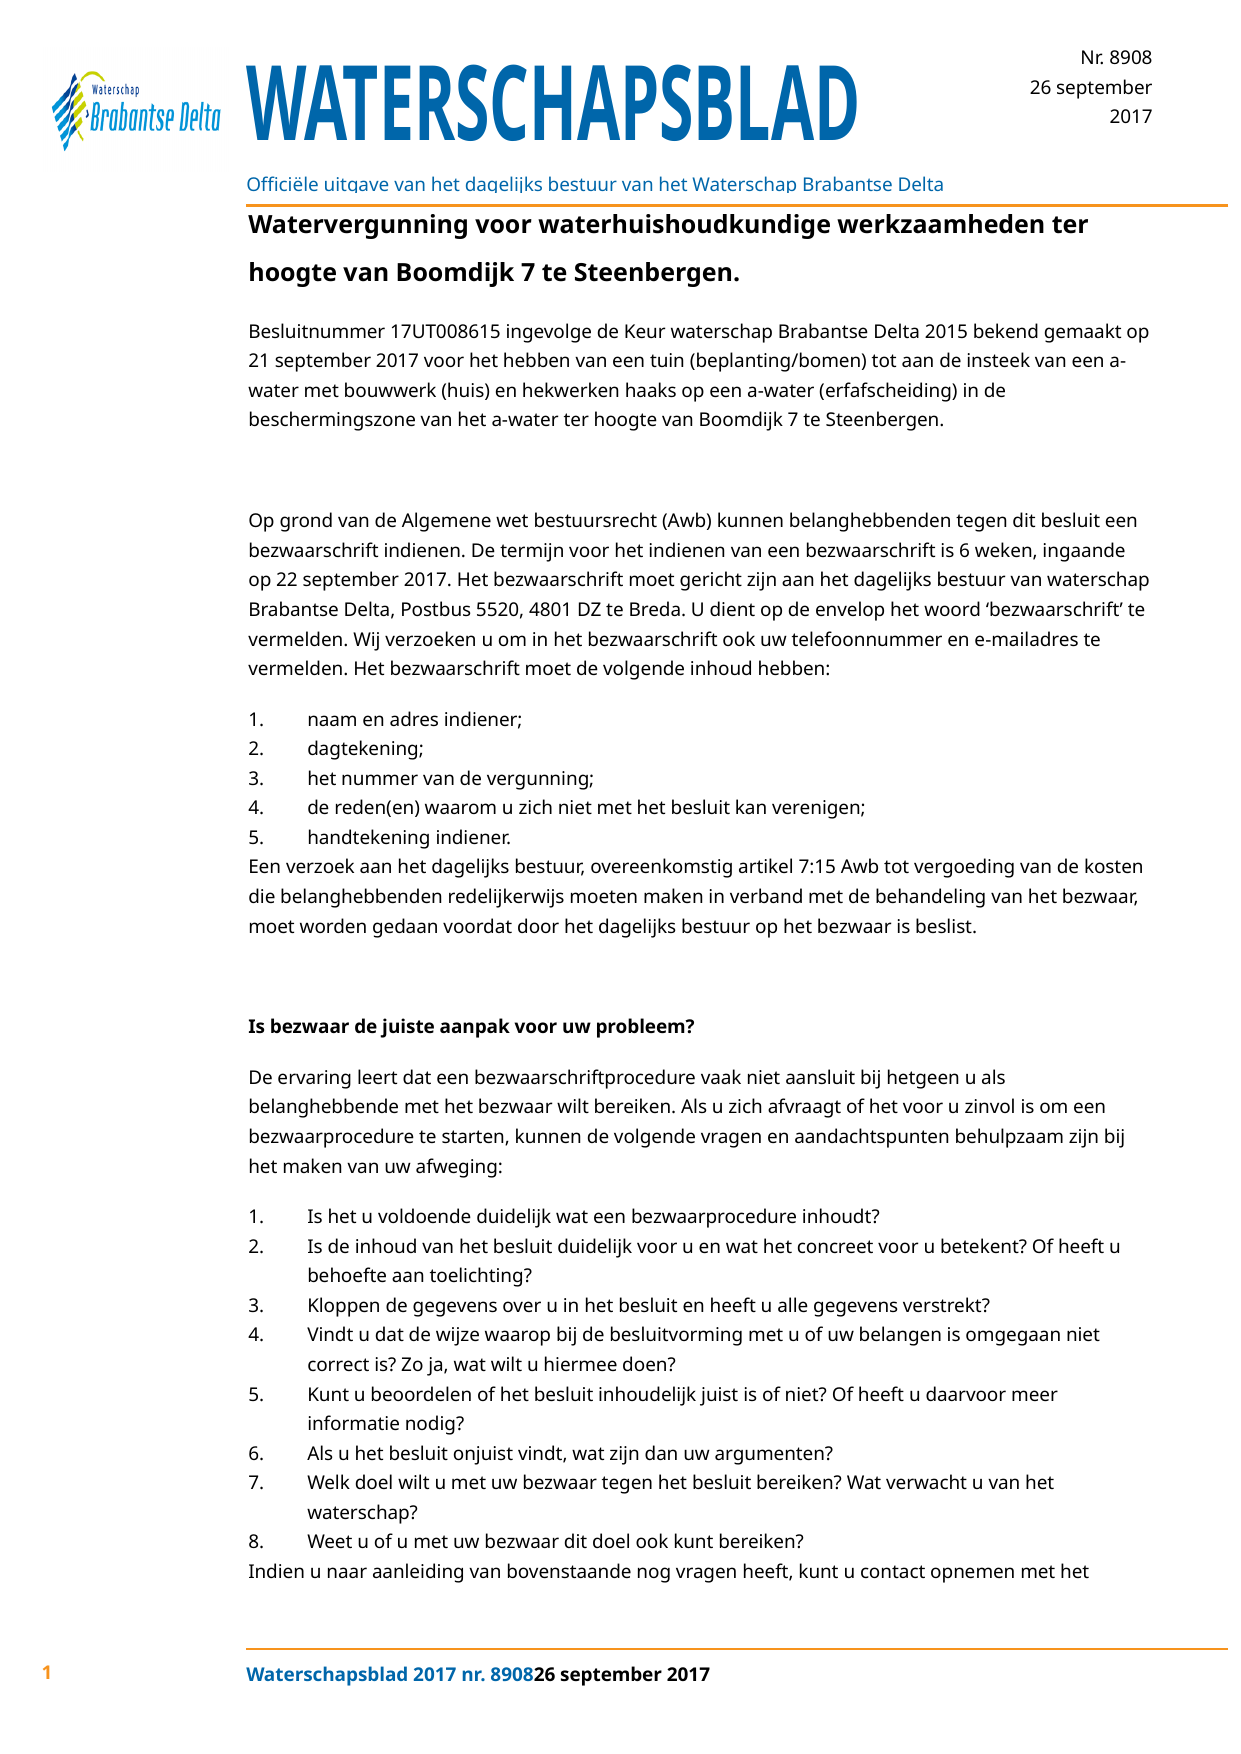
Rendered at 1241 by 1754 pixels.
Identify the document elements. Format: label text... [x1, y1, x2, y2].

list Is het u voldoende duidelijk wat een bezwaarprocedure inhoudt? [248, 1203, 1152, 1229]
text Besluitnummer 17UT008615 ingevolge de Keur waterschap Brabantse Delta 2015 bekend gemaakt op 21 september 2017 voor het hebben van een tuin (beplanting/bomen) tot aan de insteek van een a-water met bouwwerk (huis) en hekwerken haaks op een a-water (erfafscheiding) in de beschermingszone van het a-water ter hoogte van Boomdijk 7 te Steenbergen. [248, 318, 1152, 432]
text Watervergunning voor waterhuishoudkundige werkzaamheden ter hoogte van Boomdijk 7 te Steenbergen. [248, 207, 1152, 288]
text Indien u naar aanleiding van bovenstaande nog vragen heeft, kunt u contact opnemen met het [248, 1558, 1152, 1584]
list naam en adres indiener; [248, 706, 1152, 732]
list Vindt u dat de wijze waarop bij de besluitvorming met u of uw belangen is omgegaan niet correct is? Zo ja, wat wilt u hiermee doen? [248, 1322, 1152, 1377]
text Is bezwaar de juiste aanpak voor uw probleem? [248, 1014, 1152, 1039]
list Welk doel wilt u met uw bezwaar tegen het besluit bereiken? Wat verwacht u van het waterschap? [248, 1469, 1152, 1525]
text Een verzoek aan het dagelijks bestuur, overeenkomstig artikel 7:15 Awb tot vergoeding van de kosten die belanghebbenden redelijkerwijs moeten maken in verband met de behandeling van het bezwaar, moet worden gedaan voordat door het dagelijks bestuur op het bezwaar is beslist. [248, 854, 1152, 939]
list dagtekening; [248, 735, 1152, 761]
picture [41, 47, 231, 172]
list het nummer van de vergunning; [248, 765, 1152, 791]
text Op grond van de Algemene wet bestuursrecht (Awb) kunnen belanghebbenden tegen dit besluit een bezwaarschrift indienen. De termijn voor het indienen van een bezwaarschrift is 6 weken, ingaande op 22 september 2017. Het bezwaarschrift moet gericht zijn aan het dagelijks bestuur van waterschap Brabantse Delta, Postbus 5520, 4801 DZ te Breda. U dient op de envelop het woord ‘bezwaarschrift’ te vermelden. Wij verzoeken u om in het bezwaarschrift ook uw telefoonnummer en e‑mailadres te vermelden. Het bezwaarschrift moet de volgende inhoud hebben: [248, 507, 1152, 681]
list Weet u of u met uw bezwaar dit doel ook kunt bereiken? [248, 1529, 1152, 1554]
list handtekening indiener. [248, 824, 1152, 850]
list Kloppen de gegevens over u in het besluit en heeft u alle gegevens verstrekt? [248, 1292, 1152, 1318]
list Is de inhoud van het besluit duidelijk voor u en wat het concreet voor u betekent? Of heeft u behoefte aan toelichting? [248, 1233, 1152, 1288]
list Als u het besluit onjuist vindt, wat zijn dan uw argumenten? [248, 1440, 1152, 1466]
text De ervaring leert dat een bezwaarschriftprocedure vaak niet aansluit bij hetgeen u als belanghebbende met het bezwaar wilt bereiken. Als u zich afvraagt of het voor u zinvol is om een bezwaarprocedure te starten, kunnen de volgende vragen en aandachtspunten behulpzaam zijn bij het maken van uw afweging: [248, 1064, 1152, 1179]
list de reden(en) waarom u zich niet met het besluit kan verenigen; [248, 794, 1152, 820]
list Kunt u beoordelen of het besluit inhoudelijk juist is of niet? Of heeft u daarvoor meer informatie nodig? [248, 1381, 1152, 1436]
